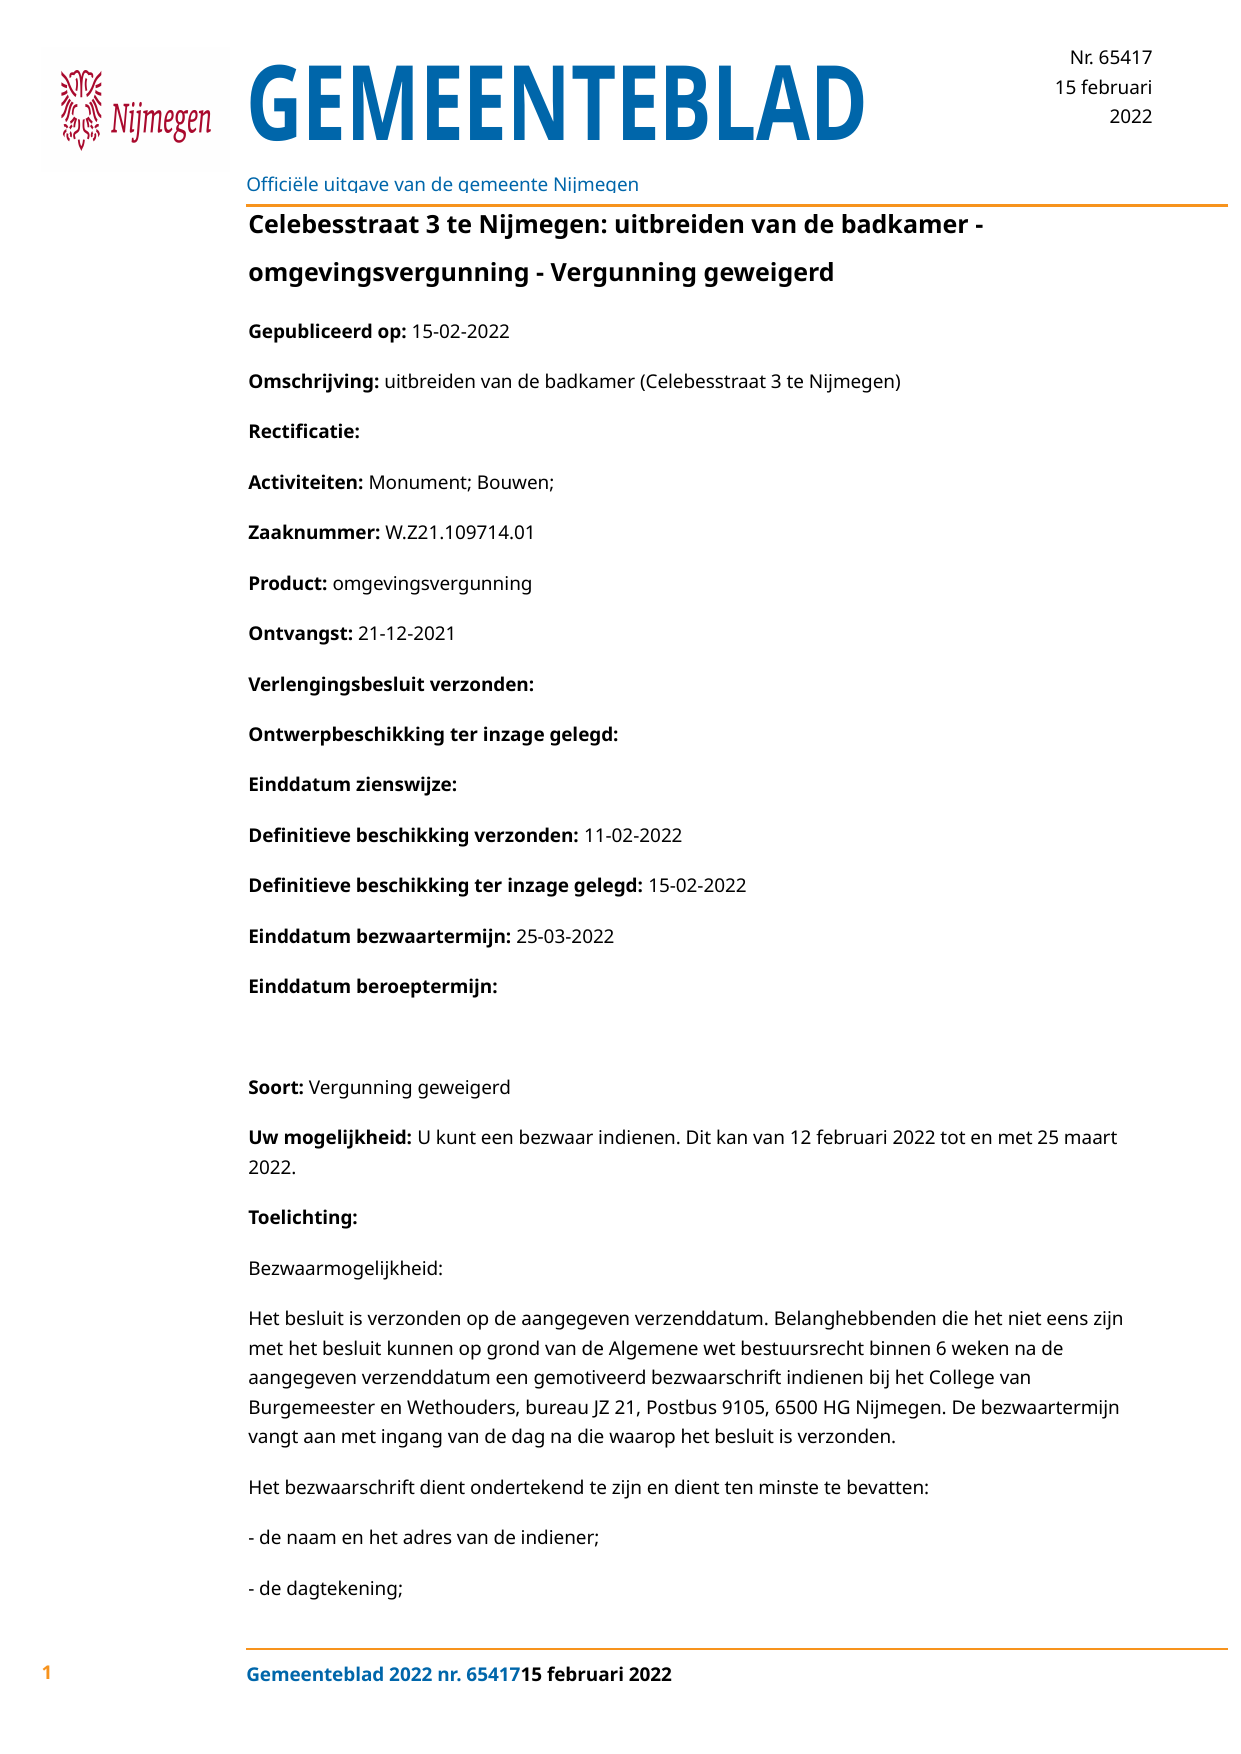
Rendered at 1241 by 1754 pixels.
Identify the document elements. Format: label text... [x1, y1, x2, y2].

text Activiteiten: Monument; Bouwen; [248, 469, 1152, 495]
text - de dagtekening; [248, 1575, 1152, 1601]
text Celebesstraat 3 te Nijmegen: uitbreiden van de badkamer - omgevingsvergunning - Vergunning geweigerd [248, 207, 1152, 288]
text Definitieve beschikking verzonden: 11-02-2022 [248, 822, 1152, 848]
text Uw mogelijkheid: U kunt een bezwaar indienen. Dit kan van 12 februari 2022 tot en met 25 maart 2022. [248, 1124, 1152, 1180]
text Zaaknummer: W.Z21.109714.01 [248, 519, 1152, 545]
text Rectificatie: [248, 419, 1152, 444]
text Toelichting: [248, 1204, 1152, 1230]
text Einddatum beroeptermijn: [248, 973, 1152, 999]
text Verlengingsbesluit verzonden: [248, 671, 1152, 697]
text Omschrijving: uitbreiden van de badkamer (Celebesstraat 3 te Nijmegen) [248, 368, 1152, 394]
picture [41, 47, 231, 172]
text Soort: Vergunning geweigerd [248, 1074, 1152, 1100]
text Het besluit is verzonden op de aangegeven verzenddatum. Belanghebbenden die het niet eens zijn met het besluit kunnen op grond van de Algemene wet bestuursrecht binnen 6 weken na de aangegeven verzenddatum een gemotiveerd bezwaarschrift indienen bij het College van Burgemeester en Wethouders, bureau JZ 21, Postbus 9105, 6500 HG Nijmegen. De bezwaartermijn vangt aan met ingang van de dag na die waarop het besluit is verzonden. [248, 1305, 1152, 1449]
text Gepubliceerd op: 15-02-2022 [248, 318, 1152, 344]
text Einddatum bezwaartermijn: 25-03-2022 [248, 923, 1152, 949]
text Bezwaarmogelijkheid: [248, 1255, 1152, 1281]
text Einddatum zienswijze: [248, 772, 1152, 797]
text Ontvangst: 21-12-2021 [248, 620, 1152, 646]
text Product: omgevingsvergunning [248, 570, 1152, 596]
text - de naam en het adres van de indiener; [248, 1524, 1152, 1550]
text Definitieve beschikking ter inzage gelegd: 15-02-2022 [248, 872, 1152, 898]
text Ontwerpbeschikking ter inzage gelegd: [248, 721, 1152, 747]
text Het bezwaarschrift dient ondertekend te zijn en dient ten minste te bevatten: [248, 1474, 1152, 1500]
